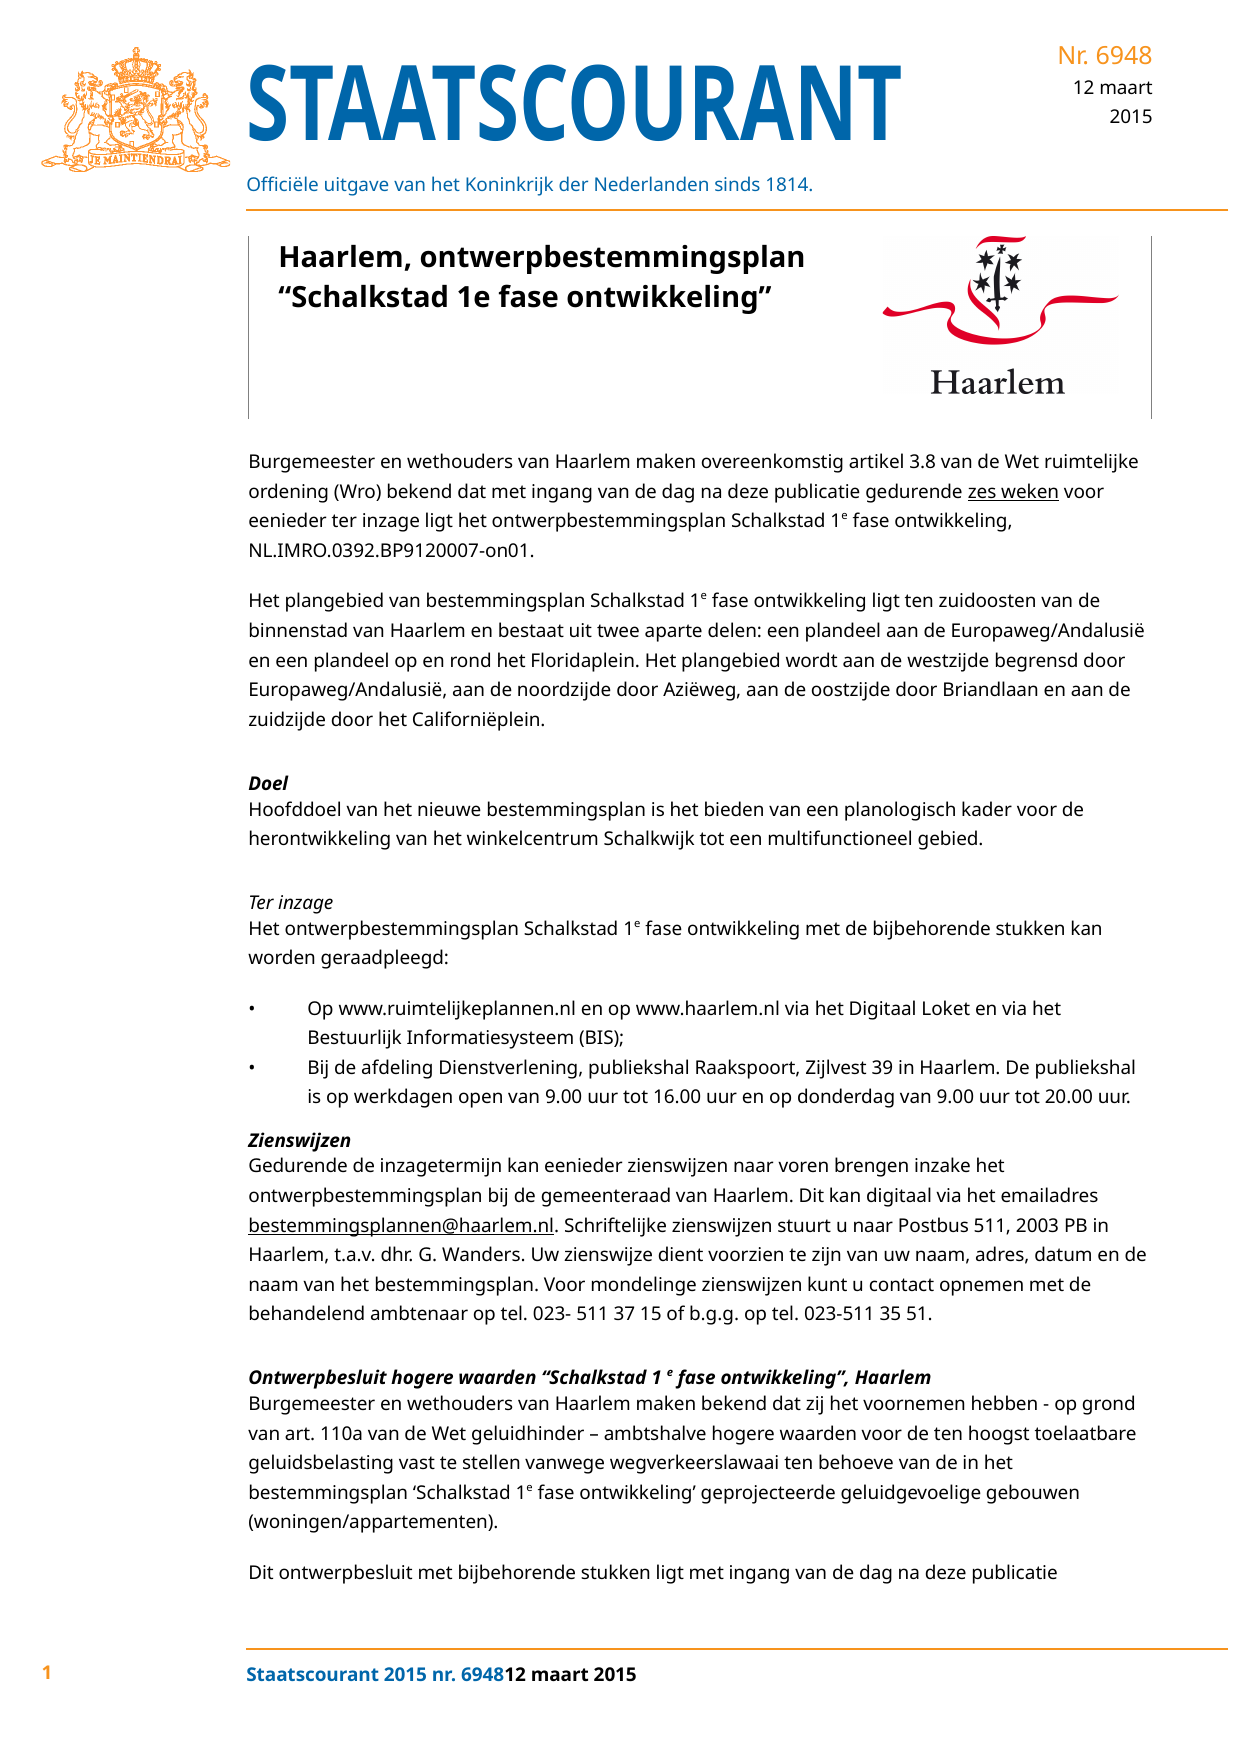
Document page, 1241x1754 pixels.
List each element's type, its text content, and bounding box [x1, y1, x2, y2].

text Doel [248, 770, 1152, 796]
table_header Haarlem, ontwerpbestemmingsplan “Schalkstad 1e fase ontwikkeling” [249, 236, 850, 419]
text Gedurende de inzagetermijn kan eenieder zienswijzen naar voren brengen inzake het ontwerpbestemmingsplan bij de gemeenteraad van Haarlem. Dit kan digitaal via het emailadres bestemmingsplannen@haarlem.nl. Schriftelijke zienswijzen stuurt u naar Postbus 511, 2003 PB in Haarlem, t.a.v. dhr. G. Wanders. Uw zienswijze dient voorzien te zijn van uw naam, adres, datum en de naam van het bestemmingsplan. Voor mondelinge zienswijzen kunt u contact opnemen met de behandelend ambtenaar op tel. 023- 511 37 15 of b.g.g. op tel. 023-511 35 51. [248, 1153, 1152, 1326]
text Ter inzage [248, 889, 1152, 915]
text Hoofddoel van het nieuwe bestemmingsplan is het bieden van een planologisch kader voor de herontwikkeling van het winkelcentrum Schalkwijk tot een multifunctioneel gebied. [248, 796, 1152, 851]
picture [882, 236, 1119, 394]
text Burgemeester en wethouders van Haarlem maken bekend dat zij het voornemen hebben - op grond van art. 110a van de Wet geluidhinder – ambtshalve hogere waarden voor de ten hoogst toelaatbare geluidsbelasting vast te stellen vanwege wegverkeerslawaai ten behoeve van de in het bestemmingsplan ‘Schalkstad 1e fase ontwikkeling’ geprojecteerde geluidgevoelige gebouwen (woningen/appartementen). [248, 1390, 1152, 1534]
text Dit ontwerpbesluit met bijbehorende stukken ligt met ingang van de dag na deze publicatie [248, 1559, 1152, 1585]
text Het ontwerpbestemmingsplan Schalkstad 1e fase ontwikkeling met de bijbehorende stukken kan worden geraadpleegd: [248, 915, 1152, 970]
table_header [850, 236, 1151, 419]
list Op www.ruimtelijkeplannen.nl en op www.haarlem.nl via het Digitaal Loket en via het Bestuurlijk Informatiesysteem (BIS); [248, 995, 1152, 1050]
text Zienswijzen [248, 1127, 1152, 1153]
picture [41, 47, 231, 172]
text Ontwerpbesluit hogere waarden “Schalkstad 1 e fase ontwikkeling”, Haarlem [248, 1364, 1152, 1390]
text Burgemeester en wethouders van Haarlem maken overeenkomstig artikel 3.8 van de Wet ruimtelijke ordening (Wro) bekend dat met ingang van de dag na deze publicatie gedurende zes weken voor eenieder ter inzage ligt het ontwerpbestemmingsplan Schalkstad 1e fase ontwikkeling, NL.IMRO.0392.BP9120007-on01. [248, 448, 1152, 563]
list Bij de afdeling Dienstverlening, publiekshal Raakspoort, Zijlvest 39 in Haarlem. De publiekshal is op werkdagen open van 9.00 uur tot 16.00 uur en op donderdag van 9.00 uur tot 20.00 uur. [248, 1054, 1152, 1109]
text Het plangebied van bestemmingsplan Schalkstad 1e fase ontwikkeling ligt ten zuidoosten van de binnenstad van Haarlem en bestaat uit twee aparte delen: een plandeel aan de Europaweg/Andalusië en een plandeel op en rond het Floridaplein. Het plangebied wordt aan de westzijde begrensd door Europaweg/Andalusië, aan de noordzijde door Aziëweg, aan de oostzijde door Briandlaan en aan de zuidzijde door het Californiëplein. [248, 588, 1152, 732]
